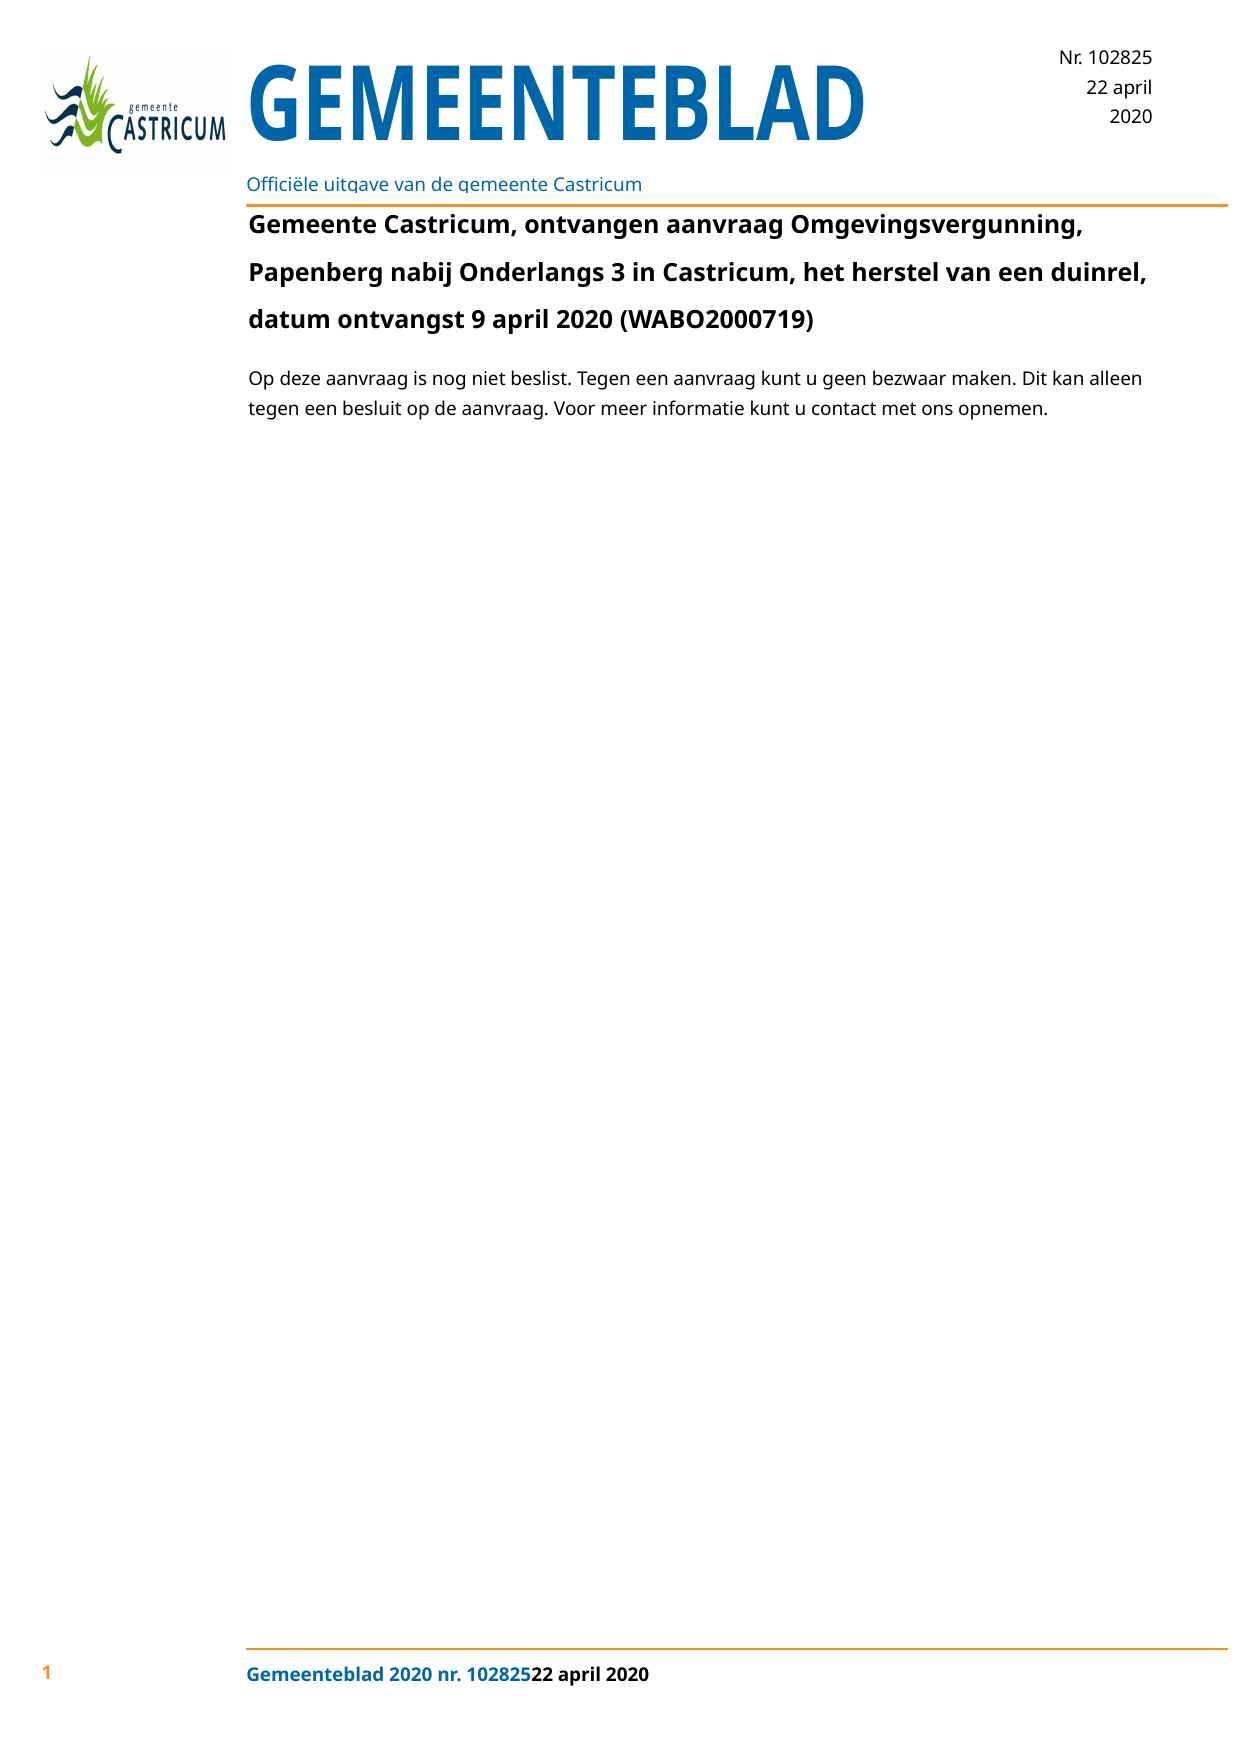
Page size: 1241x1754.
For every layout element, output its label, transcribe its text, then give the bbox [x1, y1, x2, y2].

text Gemeente Castricum, ontvangen aanvraag Omgevingsvergunning, Papenberg nabij Onderlangs 3 in Castricum, het herstel van een duinrel, datum ontvangst 9 april 2020 (WABO2000719) [248, 207, 1152, 336]
text Op deze aanvraag is nog niet beslist. Tegen een aanvraag kunt u geen bezwaar maken. Dit kan alleen tegen een besluit op de aanvraag. Voor meer informatie kunt u contact met ons opnemen. [248, 366, 1152, 421]
picture [41, 47, 231, 172]
